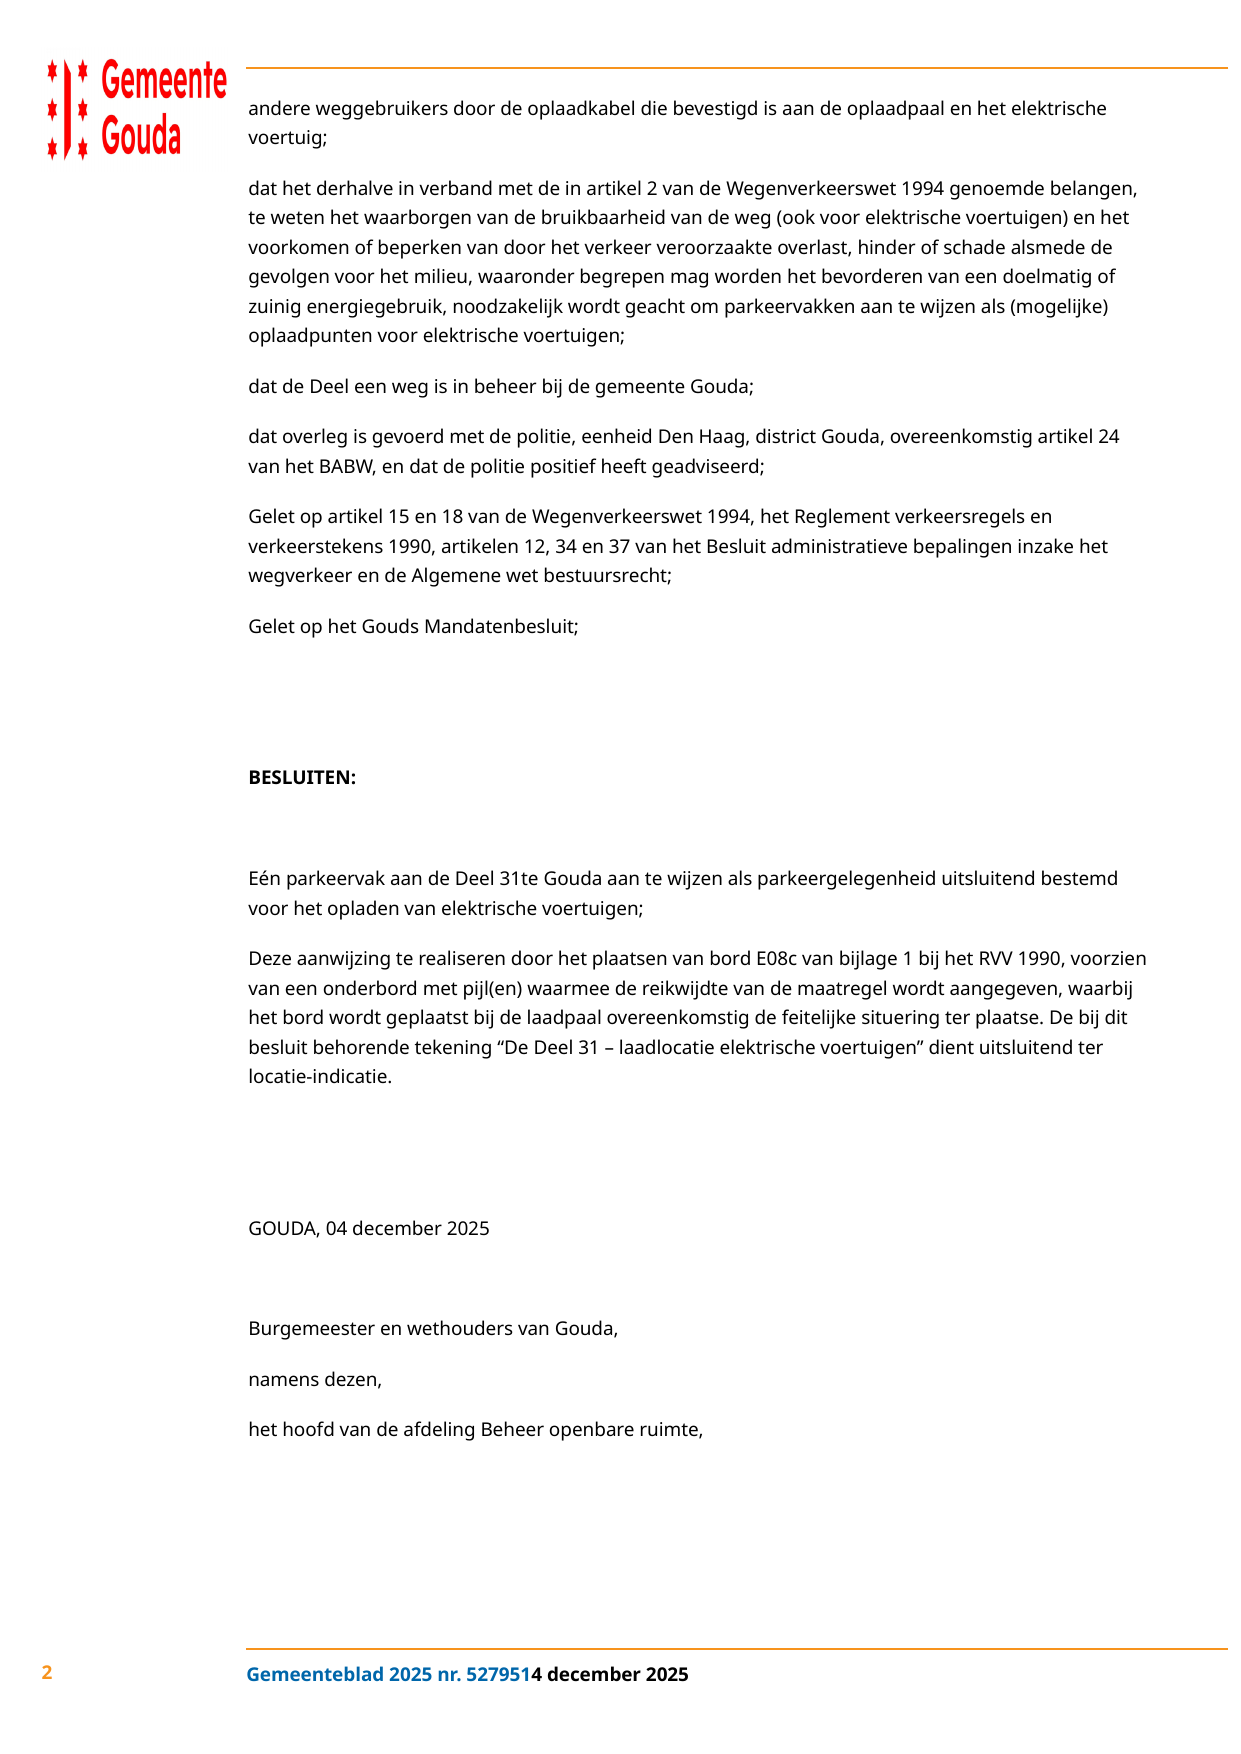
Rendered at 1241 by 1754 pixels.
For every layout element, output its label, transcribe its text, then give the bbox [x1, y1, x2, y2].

text BESLUITEN: [248, 764, 1152, 790]
text andere weggebruikers door de oplaadkabel die bevestigd is aan de oplaadpaal en het elektrische voertuig; [248, 95, 1152, 150]
text namens dezen, [248, 1366, 1152, 1392]
text Gelet op artikel 15 en 18 van de Wegenverkeerswet 1994, het Reglement verkeersregels en verkeerstekens 1990, artikelen 12, 34 en 37 van het Besluit administratieve bepalingen inzake het wegverkeer en de Algemene wet bestuursrecht; [248, 503, 1152, 588]
text dat het derhalve in verband met de in artikel 2 van de Wegenverkeerswet 1994 genoemde belangen, te weten het waarborgen van de bruikbaarheid van de weg (ook voor elektrische voertuigen) en het voorkomen of beperken van door het verkeer veroorzaakte overlast, hinder of schade alsmede de gevolgen voor het milieu, waaronder begrepen mag worden het bevorderen van een doelmatig of zuinig energiegebruik, noodzakelijk wordt geacht om parkeervakken aan te wijzen als (mogelijke) oplaadpunten voor elektrische voertuigen; [248, 175, 1152, 348]
text Burgemeester en wethouders van Gouda, [248, 1316, 1152, 1341]
text dat overleg is gevoerd met de politie, eenheid Den Haag, district Gouda, overeenkomstig artikel 24 van het BABW, en dat de politie positief heeft geadviseerd; [248, 423, 1152, 479]
text Eén parkeervak aan de Deel 31te Gouda aan te wijzen als parkeergelegenheid uitsluitend bestemd voor het opladen van elektrische voertuigen; [248, 865, 1152, 921]
text dat de Deel een weg is in beheer bij de gemeente Gouda; [248, 373, 1152, 399]
text Deze aanwijzing te realiseren door het plaatsen van bord E08c van bijlage 1 bij het RVV 1990, voorzien van een onderbord met pijl(en) waarmee de reikwijdte van de maatregel wordt aangegeven, waarbij het bord wordt geplaatst bij de laadpaal overeenkomstig de feitelijke situering ter plaatse. De bij dit besluit behorende tekening “De Deel 31 – laadlocatie elektrische voertuigen” dient uitsluitend ter locatie-indicatie. [248, 945, 1152, 1089]
text Gelet op het Gouds Mandatenbesluit; [248, 613, 1152, 639]
text het hoofd van de afdeling Beheer openbare ruimte, [248, 1416, 1152, 1442]
picture [41, 47, 231, 172]
text GOUDA, 04 december 2025 [248, 1215, 1152, 1241]
